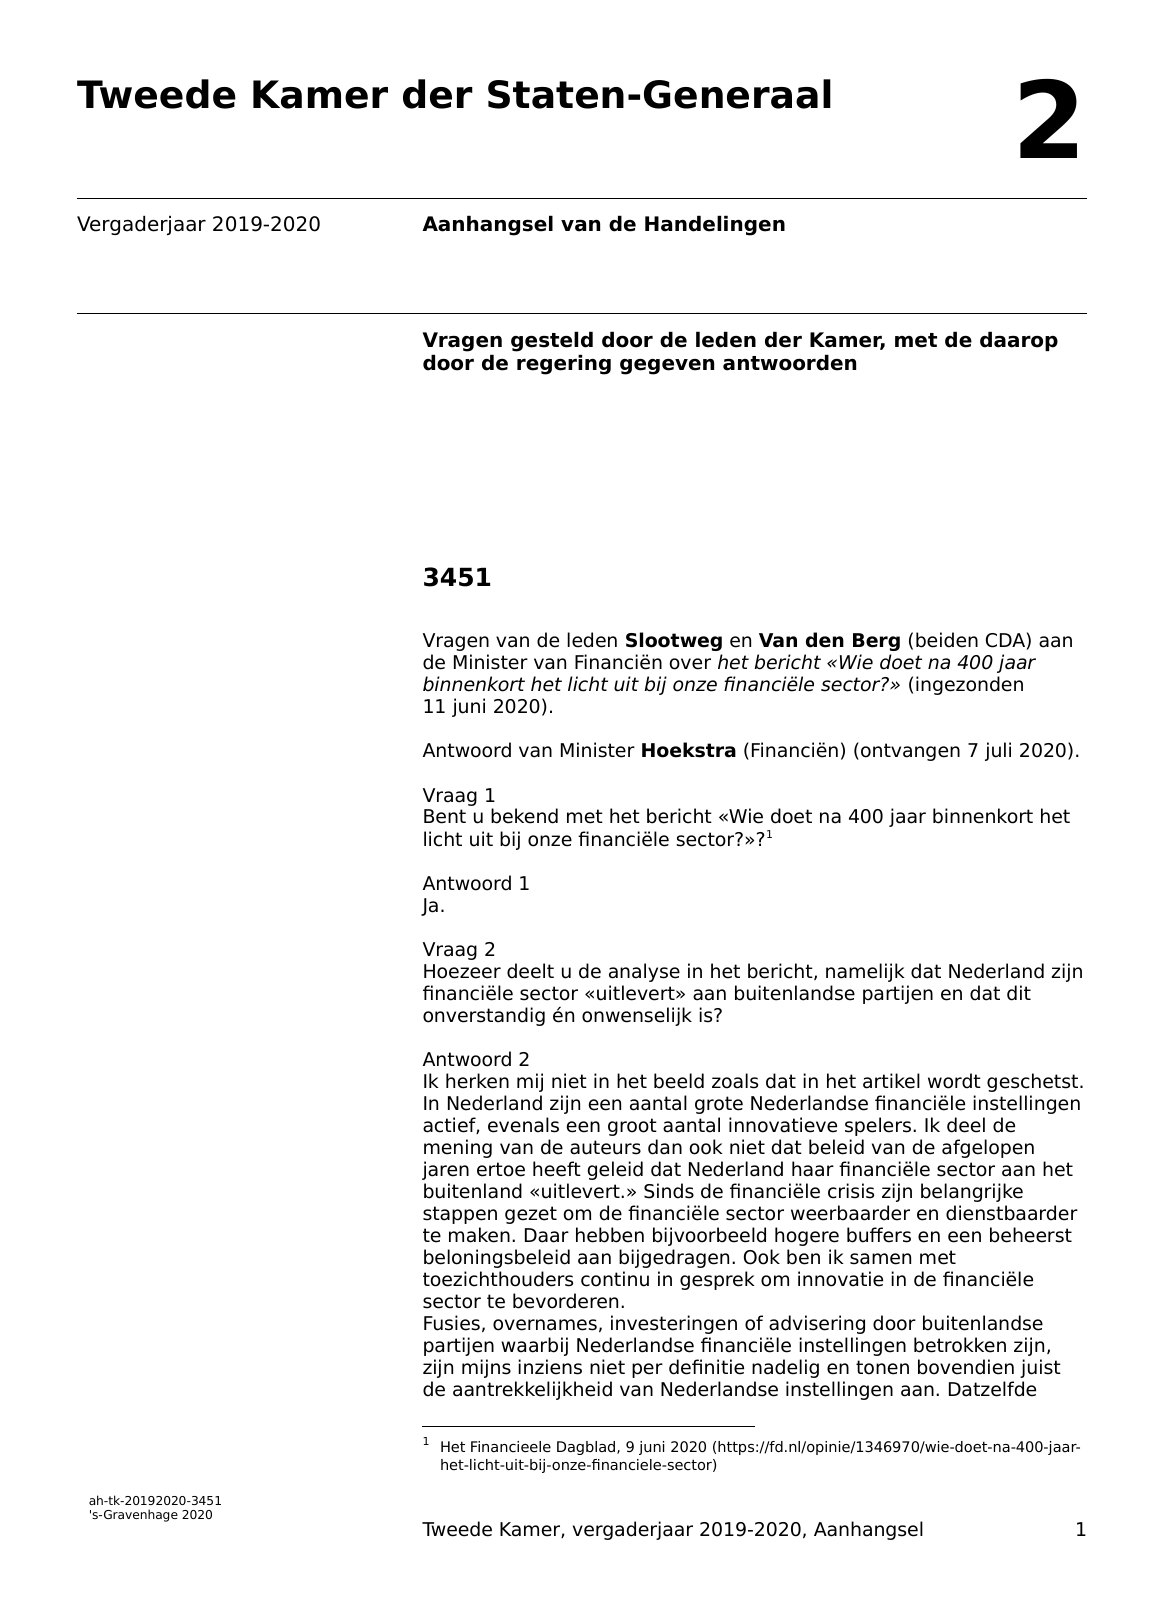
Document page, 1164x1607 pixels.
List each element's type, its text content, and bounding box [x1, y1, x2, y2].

table_cell Aanhangsel van de Handelingen [422, 199, 1087, 313]
text Ja. [422, 894, 1087, 917]
text Fusies, overnames, investeringen of advisering door buitenlandse partijen waarbij Nederlandse financiële instellingen betrokken zijn, zijn mijns inziens niet per definitie nadelig en tonen bovendien juist de aantrekkelijkheid van Nederlandse instellingen aan. Datzelfde [422, 1313, 1087, 1401]
text Bent u bekend met het bericht «Wie doet na 400 jaar binnenkort het licht uit bij onze financiële sector?»? [422, 806, 1087, 850]
text ah-tk-20192020-3451 [88, 1494, 323, 1508]
text Hoezeer deelt u de analyse in het bericht, namelijk dat Nederland zijn financiële sector «uitlevert» aan buitenlandse partijen en dat dit onverstandig én onwenselijk is? [422, 961, 1087, 1027]
text Vraag 2 [422, 939, 1087, 961]
table_header Tweede Kamer der Staten-Generaal [77, 59, 886, 198]
text Antwoord 2 [422, 1049, 1087, 1071]
table_header 2 [886, 59, 1087, 198]
text Het Financieele Dagblad, 9 juni 2020 (https://fd.nl/opinie/1346970/wie-doet-na-400-jaar-het-licht-uit-bij-onze-financiele-sector) [422, 1435, 1087, 1474]
text 's-Gravenhage 2020 [88, 1508, 323, 1522]
text Antwoord van Minister Hoekstra (Financiën) (ontvangen 7 juli 2020). [422, 740, 1087, 762]
table_cell Vragen gesteld door de leden der Kamer, met de daarop door de regering gegeven antwoorden [422, 314, 1087, 375]
text Antwoord 1 [422, 873, 1087, 894]
text Vraag 1 [422, 784, 1087, 806]
text Ik herken mij niet in het beeld zoals dat in het artikel wordt geschetst. In Nederland zijn een aantal grote Nederlandse financiële instellingen actief, evenals een groot aantal innovatieve spelers. Ik deel de mening van de auteurs dan ook niet dat beleid van de afgelopen jaren ertoe heeft geleid dat Nederland haar financiële sector aan het buitenland «uitlevert.» Sinds de financiële crisis zijn belangrijke stappen gezet om de financiële sector weerbaarder en dienstbaarder te maken. Daar hebben bijvoorbeeld hogere buffers en een beheerst beloningsbeleid aan bijgedragen. Ook ben ik samen met toezichthouders continu in gesprek om innovatie in de financiële sector te bevorderen. [422, 1071, 1087, 1313]
table_cell [77, 314, 422, 375]
text Vragen van de leden Slootweg en Van den Berg (beiden CDA) aan de Minister van Financiën over het bericht «Wie doet na 400 jaar binnenkort het licht uit bij onze financiële sector?» (ingezonden 11 juni 2020). [422, 630, 1087, 718]
table_cell Vergaderjaar 2019-2020 [77, 199, 422, 313]
text 3451 [422, 563, 1087, 592]
